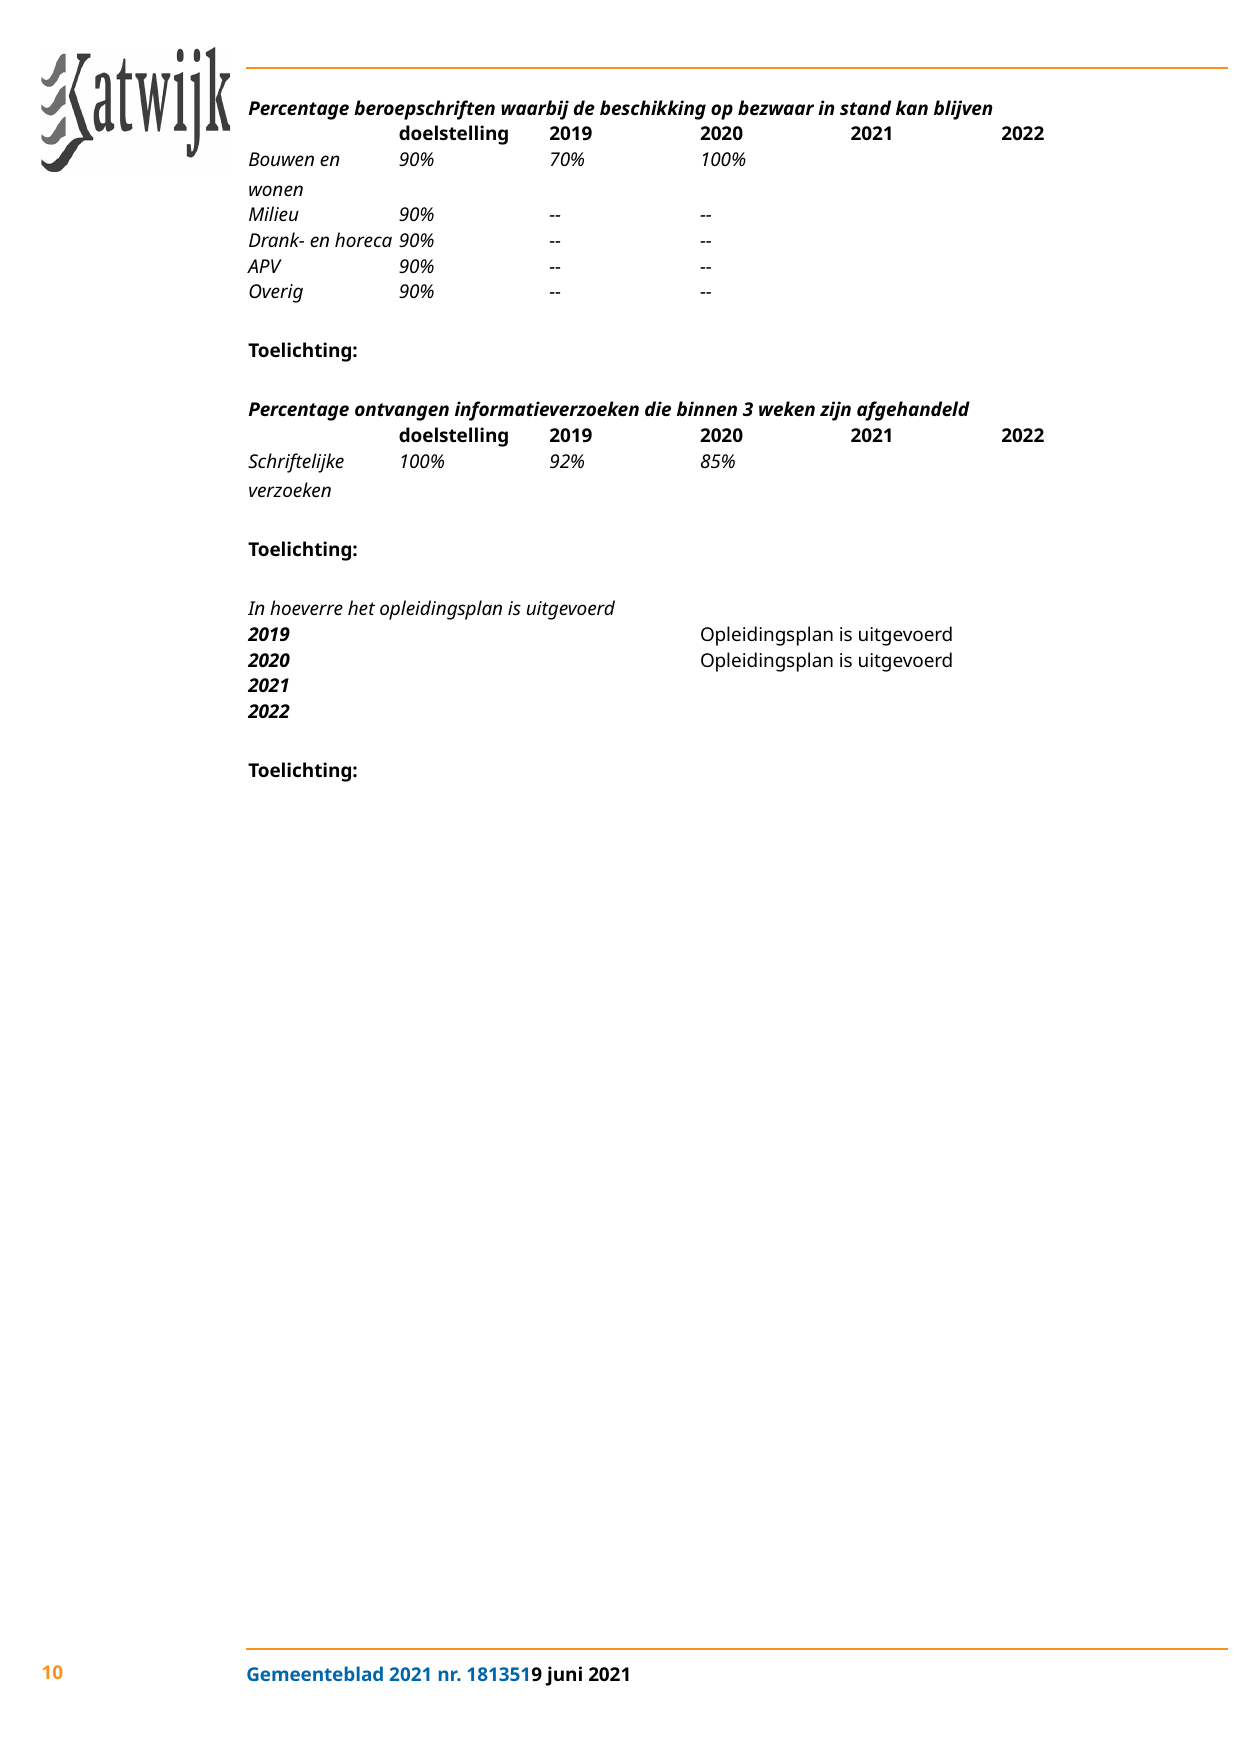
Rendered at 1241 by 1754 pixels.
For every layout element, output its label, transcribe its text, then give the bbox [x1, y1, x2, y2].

table_cell -- [700, 227, 850, 253]
table_cell [850, 279, 1001, 304]
table_cell Opleidingsplan is uitgevoerd [700, 647, 1152, 673]
table_cell 2021 [850, 121, 1001, 146]
table_cell -- [700, 279, 850, 304]
picture [41, 47, 231, 172]
table_cell -- [549, 279, 700, 304]
table_cell [850, 227, 1001, 253]
table_cell 70% [549, 146, 700, 202]
table_cell 90% [399, 227, 549, 253]
table_header Percentage beroepschriften waarbij de beschikking op bezwaar in stand kan blijven [248, 95, 1152, 121]
table_cell Milieu [248, 202, 398, 227]
table_cell [850, 146, 1001, 202]
table_cell -- [549, 202, 700, 227]
table_cell [1001, 227, 1152, 253]
text Toelichting: [248, 337, 1152, 363]
table_cell Opleidingsplan is uitgevoerd [700, 621, 1152, 647]
table_cell -- [700, 202, 850, 227]
table_header In hoeverre het opleidingsplan is uitgevoerd [248, 595, 1152, 621]
table_cell [248, 121, 398, 146]
table_cell [700, 698, 1152, 724]
table_cell [1001, 253, 1152, 279]
table_cell 90% [399, 279, 549, 304]
table_cell -- [700, 253, 850, 279]
table_cell doelstelling [399, 121, 549, 146]
table_cell 2019 [248, 621, 700, 647]
table_cell [700, 673, 1152, 698]
table_cell 90% [399, 146, 549, 202]
table_cell APV [248, 253, 398, 279]
table_cell [1001, 146, 1152, 202]
table_cell [850, 202, 1001, 227]
table_cell 100% [700, 146, 850, 202]
table_cell 2021 [248, 673, 700, 698]
table_cell Schriftelijke verzoeken [248, 448, 398, 503]
table_cell Bouwen en wonen [248, 146, 398, 202]
table_cell -- [549, 253, 700, 279]
table_cell [1001, 202, 1152, 227]
table_cell [1001, 279, 1152, 304]
table_cell [1001, 448, 1152, 503]
table_cell 2019 [549, 422, 700, 448]
table_cell 100% [399, 448, 549, 503]
table_cell 90% [399, 202, 549, 227]
table_cell 92% [549, 448, 700, 503]
text Toelichting: [248, 757, 1152, 783]
table_cell [850, 253, 1001, 279]
table_cell 2022 [248, 698, 700, 724]
table_cell 2021 [850, 422, 1001, 448]
table_cell 2020 [700, 422, 850, 448]
table_cell 2022 [1001, 422, 1152, 448]
table_cell doelstelling [399, 422, 549, 448]
table_cell 2019 [549, 121, 700, 146]
text Toelichting: [248, 536, 1152, 562]
table_cell Overig [248, 279, 398, 304]
table_cell -- [549, 227, 700, 253]
table_cell Drank- en horeca [248, 227, 398, 253]
table_cell 2022 [1001, 121, 1152, 146]
table_cell 2020 [700, 121, 850, 146]
table_cell 85% [700, 448, 850, 503]
table_header Percentage ontvangen informatieverzoeken die binnen 3 weken zijn afgehandeld [248, 397, 1152, 422]
table_cell [850, 448, 1001, 503]
table_cell 90% [399, 253, 549, 279]
table_cell [248, 422, 398, 448]
table_cell 2020 [248, 647, 700, 673]
